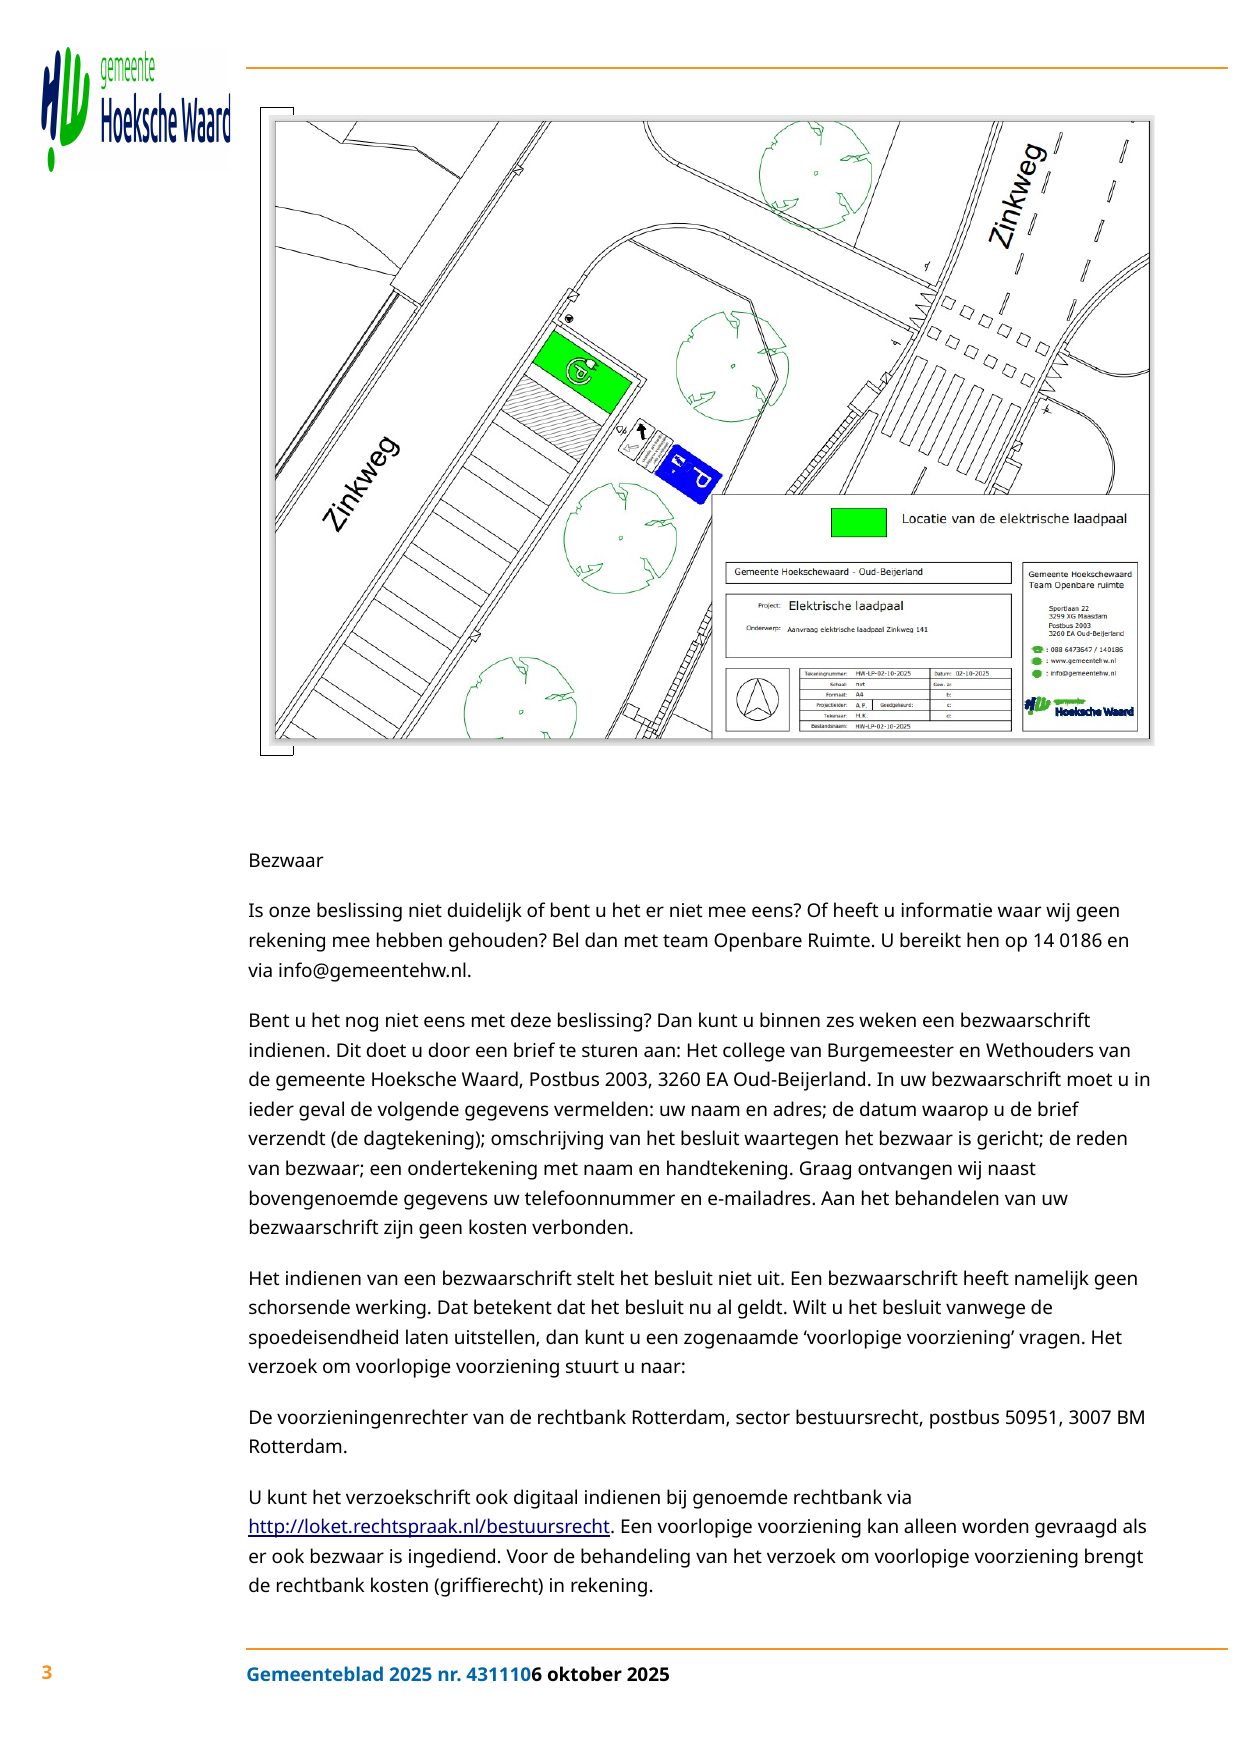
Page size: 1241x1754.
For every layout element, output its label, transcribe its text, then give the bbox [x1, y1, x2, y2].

picture [41, 47, 231, 172]
text Bent u het nog niet eens met deze beslissing? Dan kunt u binnen zes weken een bezwaarschrift indienen. Dit doet u door een brief te sturen aan: Het college van Burgemeester en Wethouders van de gemeente Hoeksche Waard, Postbus 2003, 3260 EA Oud-Beijerland. In uw bezwaarschrift moet u in ieder geval de volgende gegevens vermelden: uw naam en adres; de datum waarop u de brief verzendt (de dagtekening); omschrijving van het besluit waartegen het bezwaar is gericht; de reden van bezwaar; een ondertekening met naam en handtekening. Graag ontvangen wij naast bovengenoemde gegevens uw telefoonnummer en e-mailadres. Aan het behandelen van uw bezwaarschrift zijn geen kosten verbonden. [248, 1007, 1152, 1240]
text De voorzieningenrechter van de rechtbank Rotterdam, sector bestuursrecht, postbus 50951, 3007 BM Rotterdam. [248, 1404, 1152, 1459]
text U kunt het verzoekschrift ook digitaal indienen bij genoemde rechtbank via http://loket.rechtspraak.nl/bestuursrecht. Een voorlopige voorziening kan alleen worden gevraagd als er ook bezwaar is ingediend. Voor de behandeling van het verzoek om voorlopige voorziening brengt de rechtbank kosten (griffierecht) in rekening. [248, 1484, 1152, 1598]
picture [268, 115, 1155, 746]
text Bezwaar [248, 847, 1152, 873]
text Het indienen van een bezwaarschrift stelt het besluit niet uit. Een bezwaarschrift heeft namelijk geen schorsende werking. Dat betekent dat het besluit nu al geldt. Wilt u het besluit vanwege de spoedeisendheid laten uitstellen, dan kunt u een zogenaamde ‘voorlopige voorziening’ vragen. Het verzoek om voorlopige voorziening stuurt u naar: [248, 1265, 1152, 1379]
text Is onze beslissing niet duidelijk of bent u het er niet mee eens? Of heeft u informatie waar wij geen rekening mee hebben gehouden? Bel dan met team Openbare Ruimte. U bereikt hen op 14 0186 en via info@gemeentehw.nl. [248, 898, 1152, 983]
